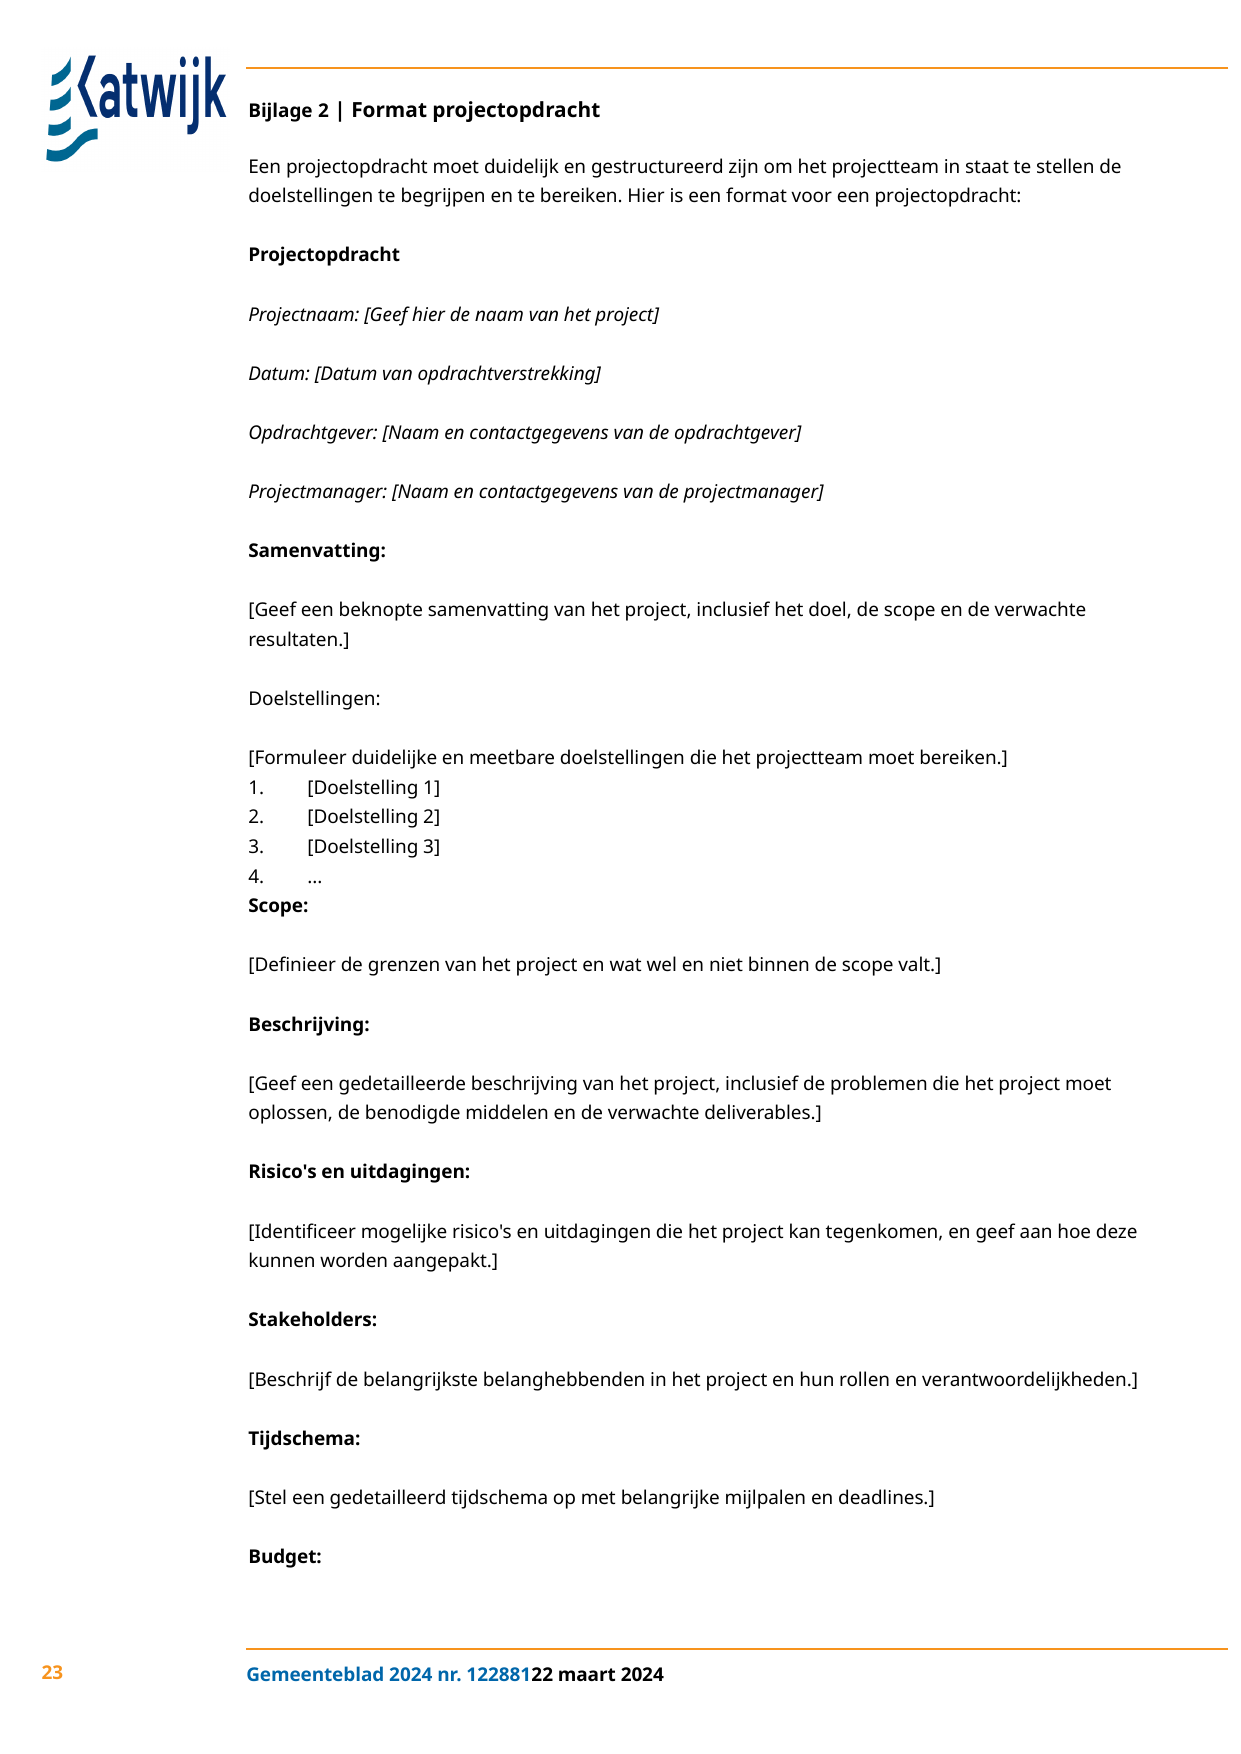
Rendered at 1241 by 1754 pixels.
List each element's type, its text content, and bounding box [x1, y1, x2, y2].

text Projectopdracht [248, 242, 1152, 267]
text [Definieer de grenzen van het project en wat wel en niet binnen de scope valt.] [248, 952, 1152, 977]
text Samenvatting: [248, 537, 1152, 563]
list [Doelstelling 3] [248, 833, 1152, 859]
picture [41, 47, 231, 172]
text Een projectopdracht moet duidelijk en gestructureerd zijn om het projectteam in staat te stellen de doelstellingen te begrijpen en te bereiken. Hier is een format voor een projectopdracht: [248, 153, 1152, 208]
text Datum: [Datum van opdrachtverstrekking] [248, 360, 1152, 386]
text Bijlage 2 | Format projectopdracht [248, 95, 1152, 123]
list [Doelstelling 2] [248, 804, 1152, 829]
text Opdrachtgever: [Naam en contactgegevens van de opdrachtgever] [248, 419, 1152, 445]
text Scope: [248, 892, 1152, 918]
text [Stel een gedetailleerd tijdschema op met belangrijke mijlpalen en deadlines.] [248, 1484, 1152, 1510]
text [Formuleer duidelijke en meetbare doelstellingen die het projectteam moet bereiken.] [248, 744, 1152, 770]
text [Geef een beknopte samenvatting van het project, inclusief het doel, de scope en de verwachte resultaten.] [248, 597, 1152, 652]
text Budget: [248, 1543, 1152, 1569]
text Risico's en uitdagingen: [248, 1159, 1152, 1184]
list [Doelstelling 1] [248, 774, 1152, 800]
text Beschrijving: [248, 1011, 1152, 1037]
text Stakeholders: [248, 1307, 1152, 1332]
text [Geef een gedetailleerde beschrijving van het project, inclusief de problemen die het project moet oplossen, de benodigde middelen en de verwachte deliverables.] [248, 1070, 1152, 1125]
text Projectmanager: [Naam en contactgegevens van de projectmanager] [248, 478, 1152, 504]
text Tijdschema: [248, 1425, 1152, 1451]
text Doelstellingen: [248, 685, 1152, 711]
list ... [248, 863, 1152, 889]
text [Identificeer mogelijke risico's en uitdagingen die het project kan tegenkomen, en geef aan hoe deze kunnen worden aangepakt.] [248, 1218, 1152, 1273]
text Projectnaam: [Geef hier de naam van het project] [248, 301, 1152, 327]
text [Beschrijf de belangrijkste belanghebbenden in het project en hun rollen en verantwoordelijkheden.] [248, 1366, 1152, 1392]
